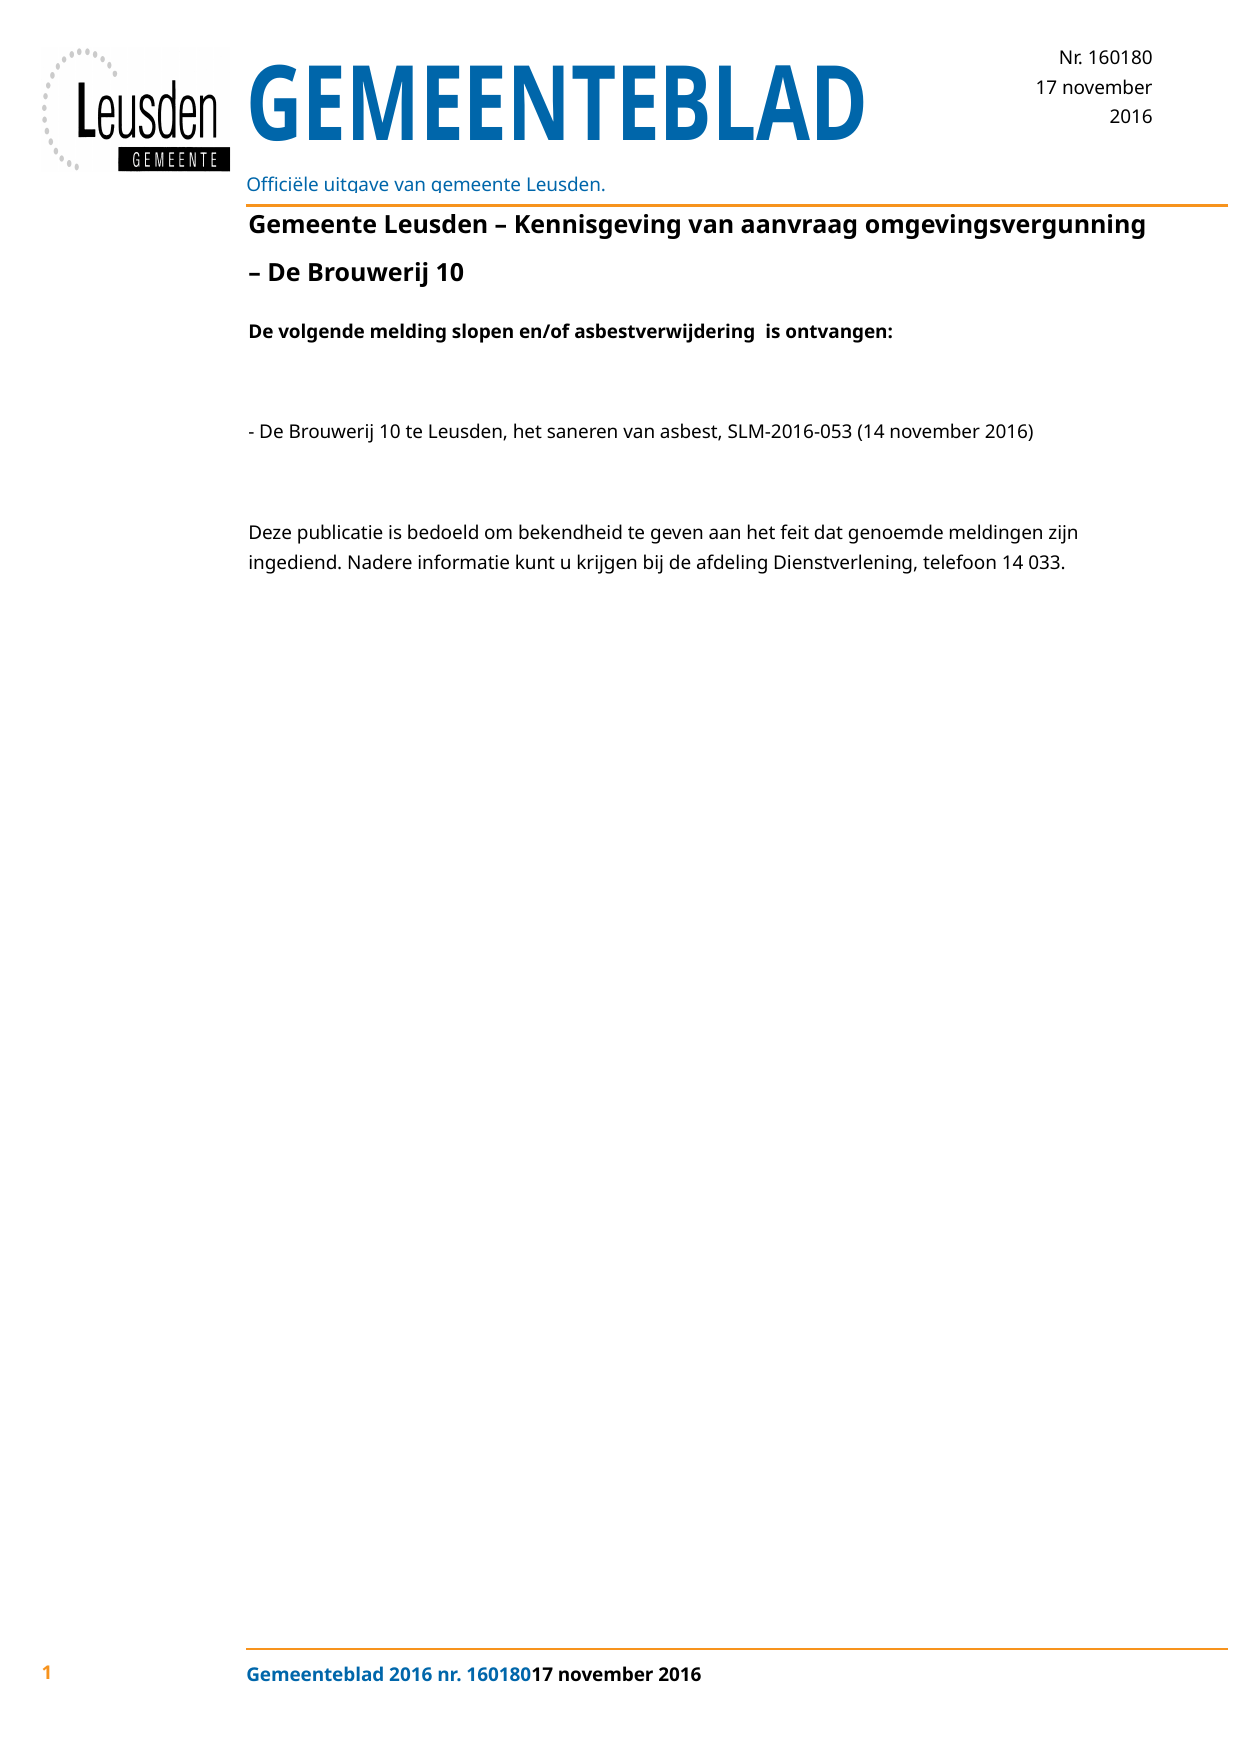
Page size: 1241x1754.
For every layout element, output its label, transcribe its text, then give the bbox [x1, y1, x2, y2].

picture [41, 47, 231, 172]
text De volgende melding slopen en/of asbestverwijdering is ontvangen: [248, 318, 1152, 344]
text Deze publicatie is bedoeld om bekendheid te geven aan het feit dat genoemde meldingen zijn ingediend. Nadere informatie kunt u krijgen bij de afdeling Dienstverlening, telefoon 14 033. [248, 519, 1152, 575]
text - De Brouwerij 10 te Leusden, het saneren van asbest, SLM-2016-053 (14 november 2016) [248, 419, 1152, 444]
text Gemeente Leusden – Kennisgeving van aanvraag omgevingsvergunning – De Brouwerij 10 [248, 207, 1152, 288]
